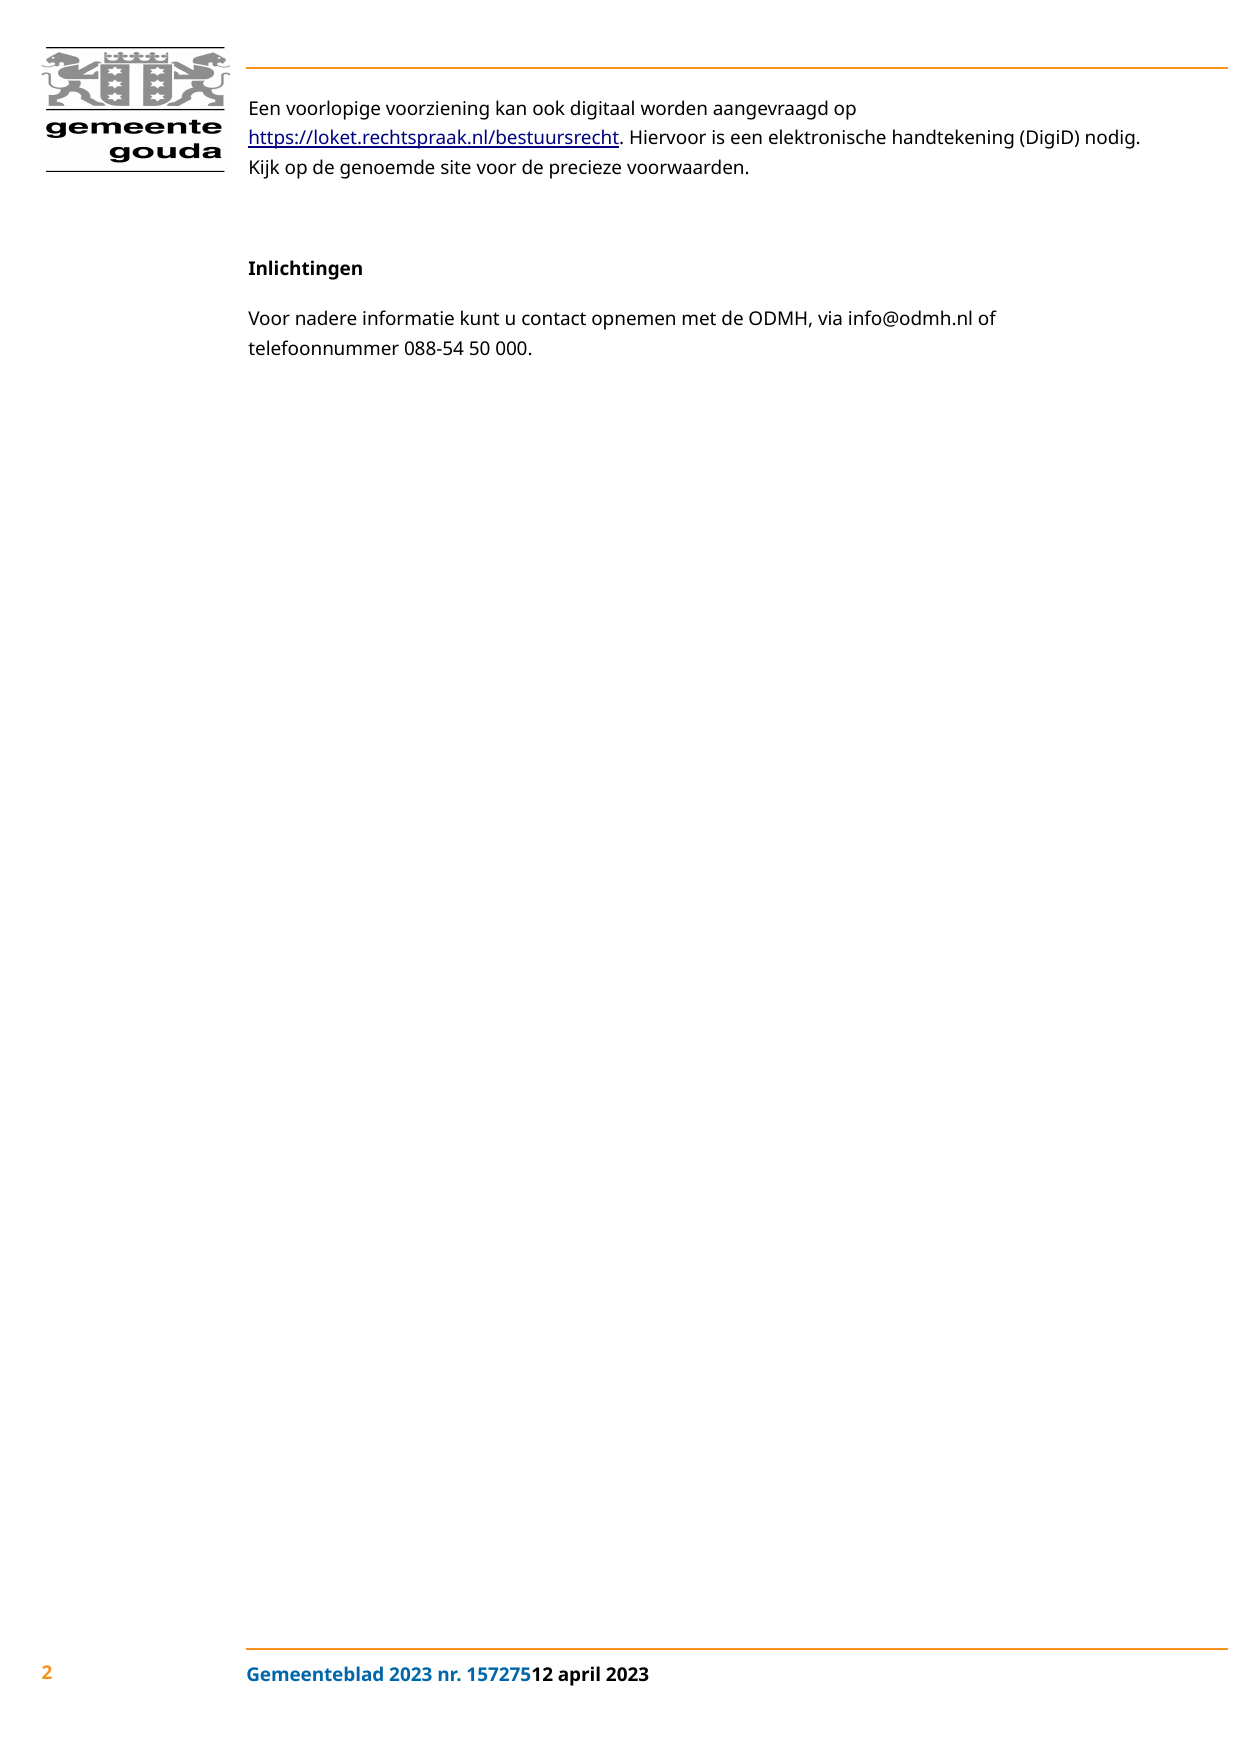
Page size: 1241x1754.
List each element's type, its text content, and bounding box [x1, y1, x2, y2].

text Een voorlopige voorziening kan ook digitaal worden aangevraagd op https://loket.rechtspraak.nl/bestuursrecht. Hiervoor is een elektronische handtekening (DigiD) nodig. Kijk op de genoemde site voor de precieze voorwaarden. [248, 95, 1152, 180]
text Inlichtingen [248, 255, 1152, 281]
text Voor nadere informatie kunt u contact opnemen met de ODMH, via info@odmh.nl of telefoonnummer 088-54 50 000. [248, 305, 1152, 361]
picture [41, 47, 231, 172]
